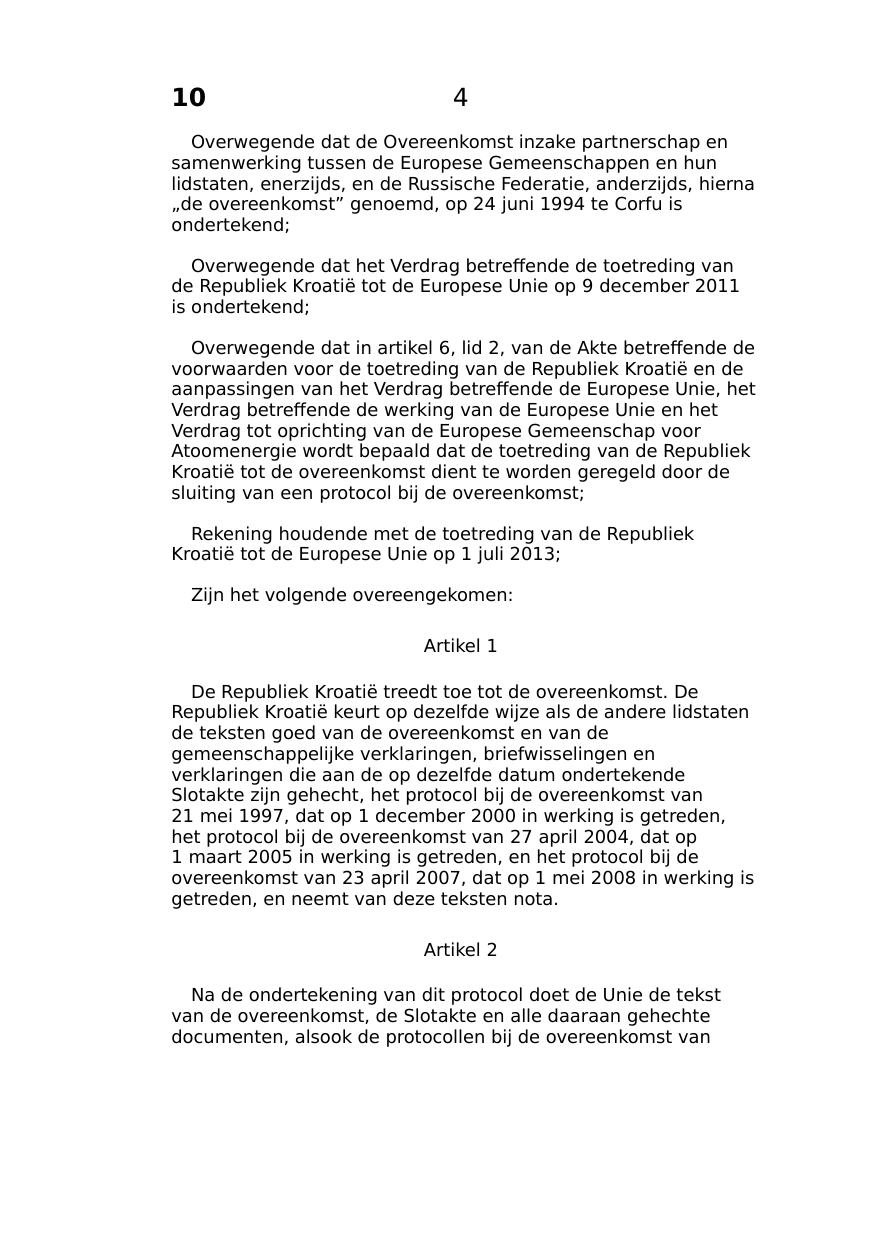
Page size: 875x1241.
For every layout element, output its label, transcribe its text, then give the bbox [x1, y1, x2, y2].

text Zijn het volgende overeengekomen: [171, 585, 756, 606]
subtitle Artikel 1 [171, 636, 756, 656]
text Rekening houdende met de toetreding van de Republiek Kroatië tot de Europese Unie op 1 juli 2013; [171, 523, 756, 565]
text Overwegende dat het Verdrag betreffende de toetreding van de Republiek Kroatië tot de Europese Unie op 9 december 2011 is ondertekend; [171, 256, 756, 318]
subtitle Artikel 2 [171, 939, 756, 960]
text Na de ondertekening van dit protocol doet de Unie de tekst van de overeenkomst, de Slotakte en alle daaraan gehechte documenten, alsook de protocollen bij de overeenkomst van [171, 985, 756, 1047]
text De Republiek Kroatië treedt toe tot de overeenkomst. De Republiek Kroatië keurt op dezelfde wijze als de andere lidstaten de teksten goed van de overeenkomst en van de gemeenschappelijke verklaringen, briefwisselingen en verklaringen die aan de op dezelfde datum ondertekende Slotakte zijn gehecht, het protocol bij de overeenkomst van 21 mei 1997, dat op 1 december 2000 in werking is getreden, het protocol bij de overeenkomst van 27 april 2004, dat op 1 maart 2005 in werking is getreden, en het protocol bij de overeenkomst van 23 april 2007, dat op 1 mei 2008 in werking is getreden, en neemt van deze teksten nota. [171, 681, 756, 909]
text Overwegende dat in artikel 6, lid 2, van de Akte betreffende de voorwaarden voor de toetreding van de Republiek Kroatië en de aanpassingen van het Verdrag betreffende de Europese Unie, het Verdrag betreffende de werking van de Europese Unie en het Verdrag tot oprichting van de Europese Gemeenschap voor Atoomenergie wordt bepaald dat de toetreding van de Republiek Kroatië tot de overeenkomst dient te worden geregeld door de sluiting van een protocol bij de overeenkomst; [171, 338, 756, 503]
text Overwegende dat de Overeenkomst inzake partnerschap en samenwerking tussen de Europese Gemeenschappen en hun lidstaten, enerzijds, en de Russische Federatie, anderzijds, hierna „de overeenkomst” genoemd, op 24 juni 1994 te Corfu is ondertekend; [171, 132, 756, 236]
